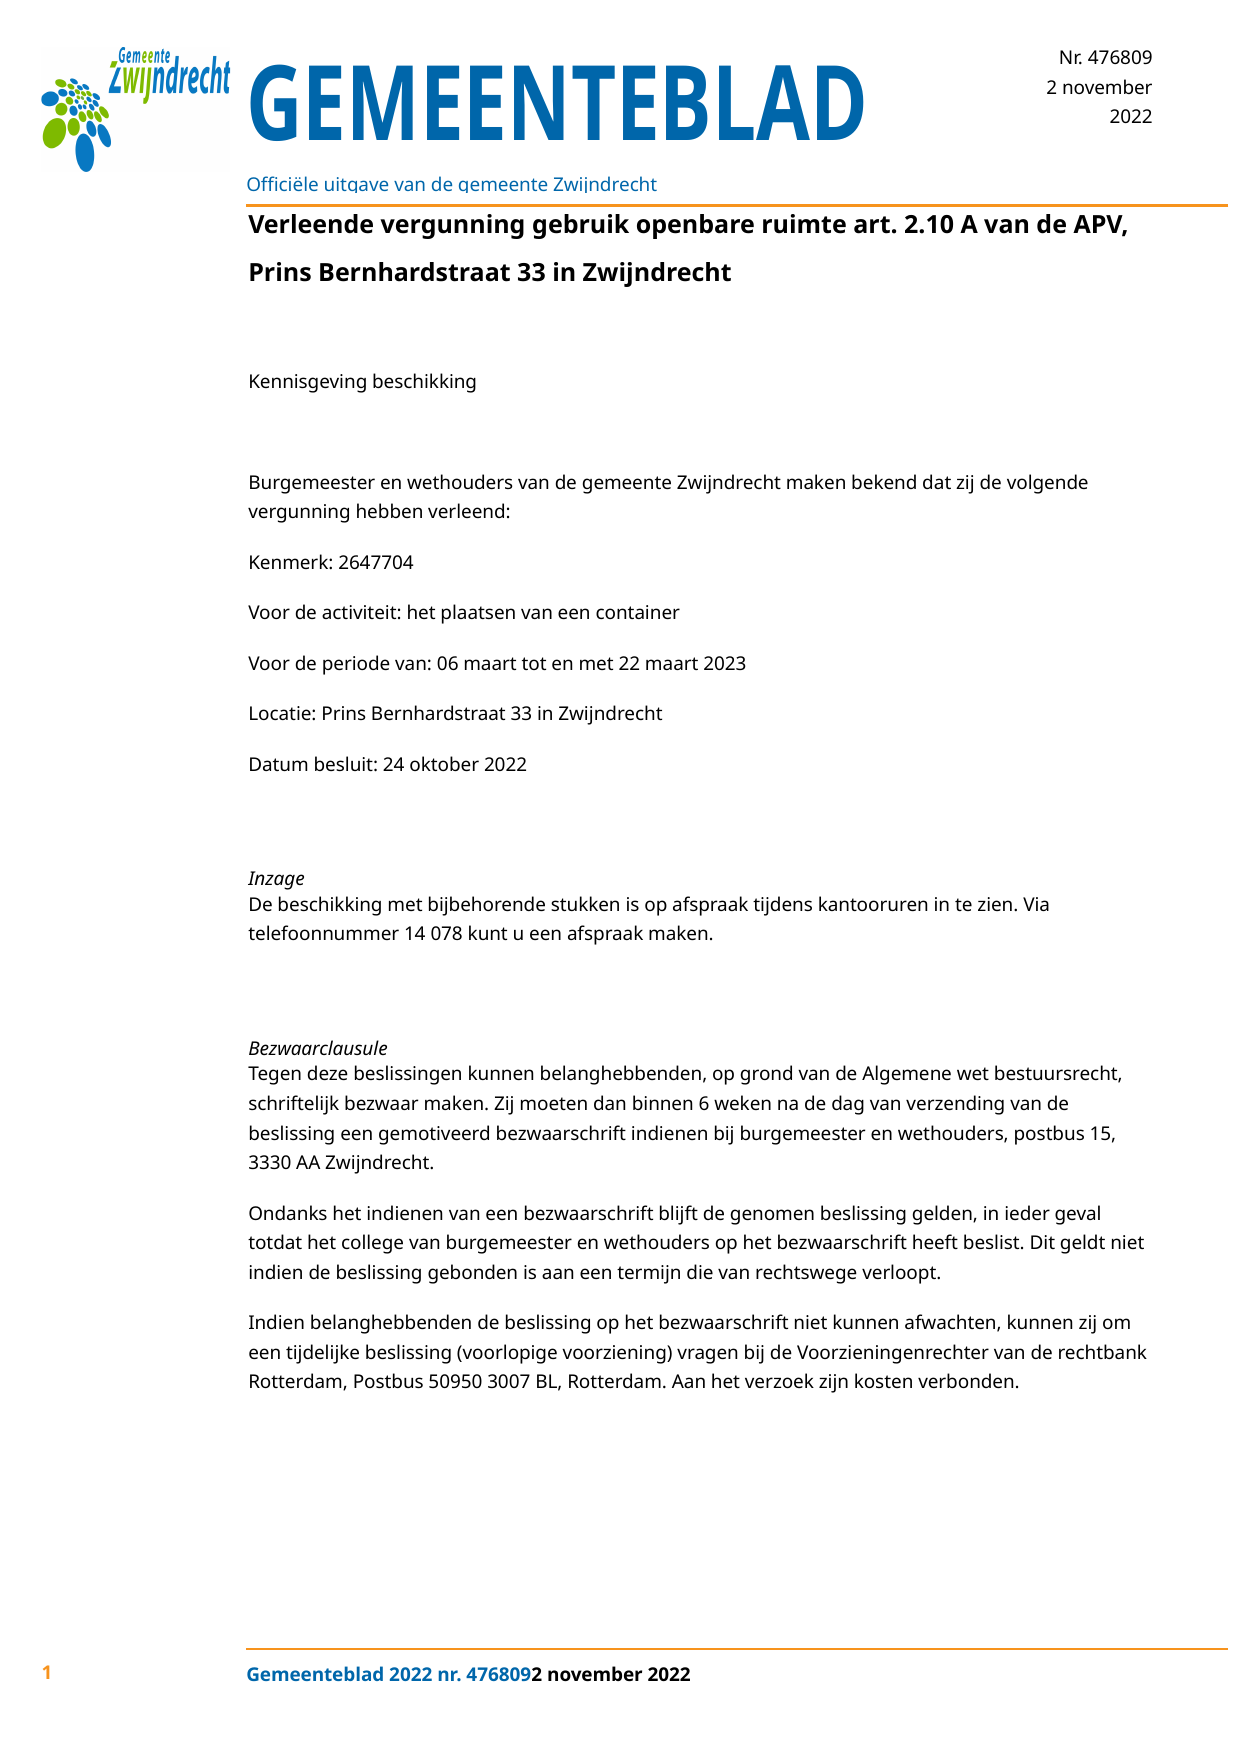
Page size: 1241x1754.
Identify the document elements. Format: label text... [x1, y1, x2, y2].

text Datum besluit: 24 oktober 2022 [248, 751, 1152, 777]
text Bezwaarclausule [248, 1035, 1152, 1061]
text Voor de periode van: 06 maart tot en met 22 maart 2023 [248, 650, 1152, 676]
text Verleende vergunning gebruik openbare ruimte art. 2.10 A van de APV, Prins Bernhardstraat 33 in Zwijndrecht [248, 207, 1152, 288]
text Kenmerk: 2647704 [248, 549, 1152, 575]
text Inzage [248, 865, 1152, 891]
text Burgemeester en wethouders van de gemeente Zwijndrecht maken bekend dat zij de volgende vergunning hebben verleend: [248, 469, 1152, 524]
text Locatie: Prins Bernhardstraat 33 in Zwijndrecht [248, 700, 1152, 726]
text Ondanks het indienen van een bezwaarschrift blijft de genomen beslissing gelden, in ieder geval totdat het college van burgemeester en wethouders op het bezwaarschrift heeft beslist. Dit geldt niet indien de beslissing gebonden is aan een termijn die van rechtswege verloopt. [248, 1200, 1152, 1285]
text De beschikking met bijbehorende stukken is op afspraak tijdens kantooruren in te zien. Via telefoonnummer 14 078 kunt u een afspraak maken. [248, 891, 1152, 946]
picture [41, 47, 231, 172]
text Tegen deze beslissingen kunnen belanghebbenden, op grond van de Algemene wet bestuursrecht, schriftelijk bezwaar maken. Zij moeten dan binnen 6 weken na de dag van verzending van de beslissing een gemotiveerd bezwaarschrift indienen bij burgemeester en wethouders, postbus 15, 3330 AA Zwijndrecht. [248, 1061, 1152, 1175]
text Voor de activiteit: het plaatsen van een container [248, 599, 1152, 625]
text Kennisgeving beschikking [248, 368, 1152, 394]
text Indien belanghebbenden de beslissing op het bezwaarschrift niet kunnen afwachten, kunnen zij om een tijdelijke beslissing (voorlopige voorziening) vragen bij de Voorzieningenrechter van de rechtbank Rotterdam, Postbus 50950 3007 BL, Rotterdam. Aan het verzoek zijn kosten verbonden. [248, 1309, 1152, 1394]
